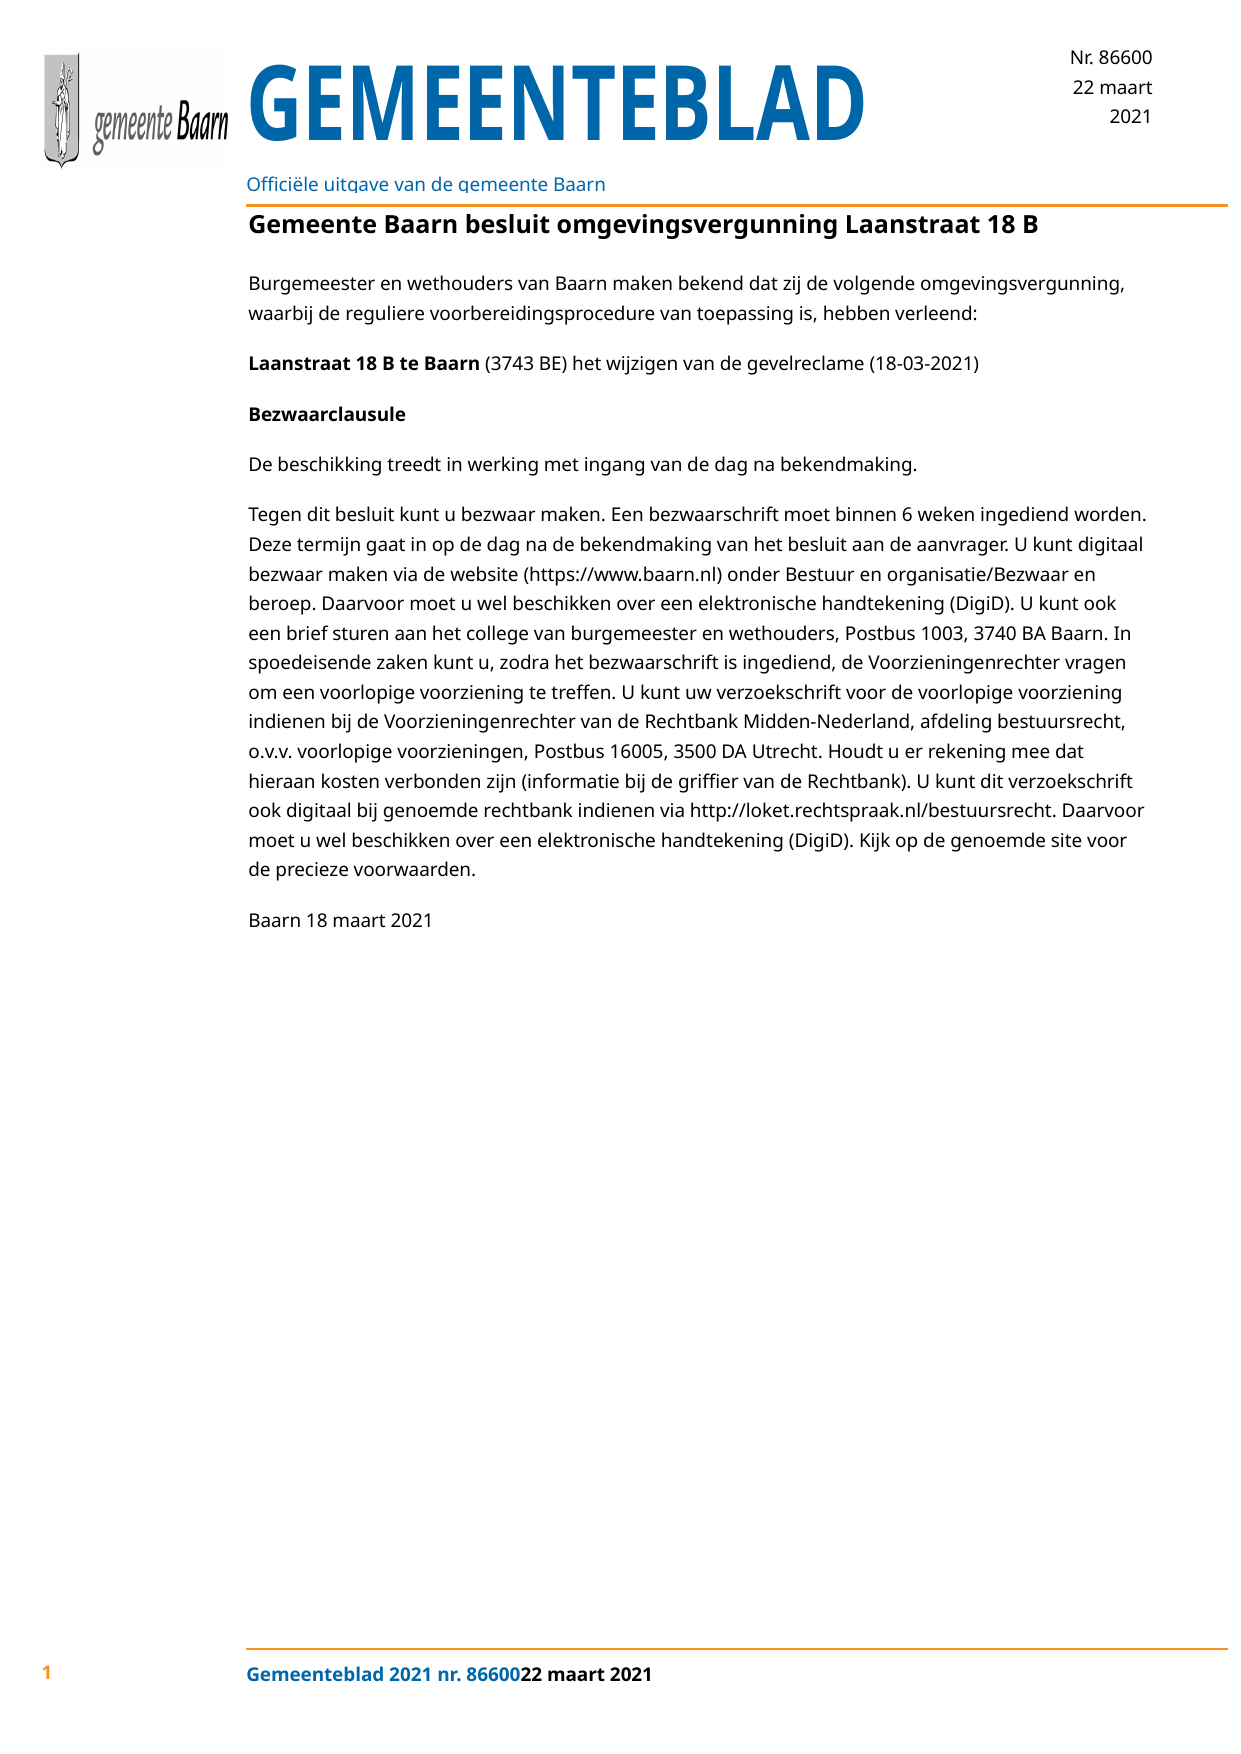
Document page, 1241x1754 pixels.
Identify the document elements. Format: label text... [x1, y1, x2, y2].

text Gemeente Baarn besluit omgevingsvergunning Laanstraat 18 B [248, 207, 1152, 241]
text Laanstraat 18 B te Baarn (3743 BE) het wijzigen van de gevelreclame (18-03-2021) [248, 350, 1152, 376]
text Tegen dit besluit kunt u bezwaar maken. Een bezwaarschrift moet binnen 6 weken ingediend worden. Deze termijn gaat in op de dag na de bekendmaking van het besluit aan de aanvrager. U kunt digitaal bezwaar maken via de website (https://www.baarn.nl) onder Bestuur en organisatie/Bezwaar en beroep. Daarvoor moet u wel beschikken over een elektronische handtekening (DigiD). U kunt ook een brief sturen aan het college van burgemeester en wethouders, Postbus 1003, 3740 BA Baarn. In spoedeisende zaken kunt u, zodra het bezwaarschrift is ingediend, de Voorzieningenrechter vragen om een voorlopige voorziening te treffen. U kunt uw verzoekschrift voor de voorlopige voorziening indienen bij de Voorzieningenrechter van de Rechtbank Midden-Nederland, afdeling bestuursrecht, o.v.v. voorlopige voorzieningen, Postbus 16005, 3500 DA Utrecht. Houdt u er rekening mee dat hieraan kosten verbonden zijn (informatie bij de griffier van de Rechtbank). U kunt dit verzoekschrift ook digitaal bij genoemde rechtbank indienen via http://loket.rechtspraak.nl/bestuursrecht. Daarvoor moet u wel beschikken over een elektronische handtekening (DigiD). Kijk op de genoemde site voor de precieze voorwaarden. [248, 502, 1152, 882]
text Burgemeester en wethouders van Baarn maken bekend dat zij de volgende omgevingsvergunning, waarbij de reguliere voorbereidingsprocedure van toepassing is, hebben verleend: [248, 270, 1152, 326]
text Baarn 18 maart 2021 [248, 907, 1152, 933]
picture [41, 47, 231, 172]
text De beschikking treedt in werking met ingang van de dag na bekendmaking. [248, 451, 1152, 477]
text Bezwaarclausule [248, 401, 1152, 426]
